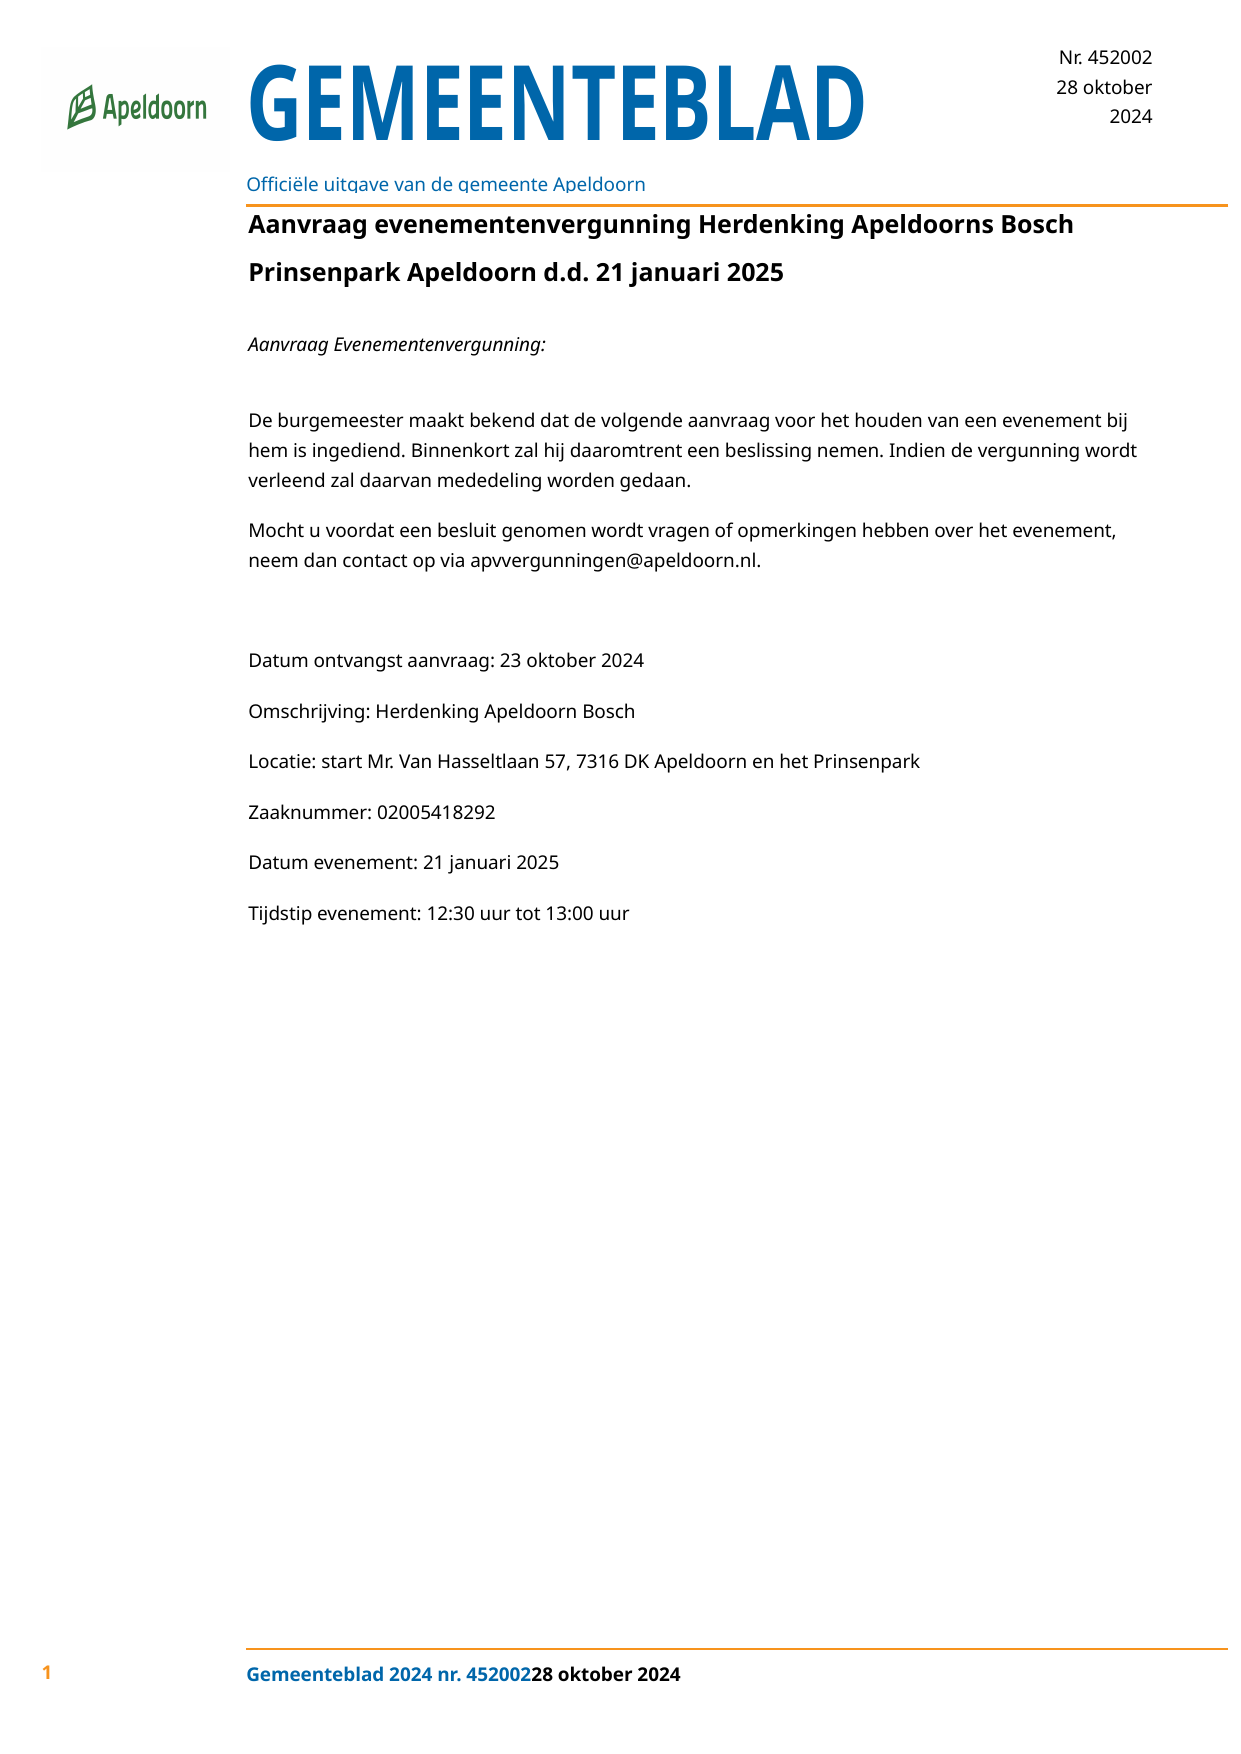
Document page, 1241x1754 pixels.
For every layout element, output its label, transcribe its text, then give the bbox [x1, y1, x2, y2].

text Aanvraag Evenementenvergunning: [248, 331, 1152, 357]
text Omschrijving: Herdenking Apeldoorn Bosch [248, 698, 1152, 724]
text De burgemeester maakt bekend dat de volgende aanvraag voor het houden van een evenement bij hem is ingediend. Binnenkort zal hij daaromtrent een beslissing nemen. Indien de vergunning wordt verleend zal daarvan mededeling worden gedaan. [248, 408, 1152, 492]
text Tijdstip evenement: 12:30 uur tot 13:00 uur [248, 900, 1152, 925]
picture [41, 47, 231, 172]
text Datum ontvangst aanvraag: 23 oktober 2024 [248, 648, 1152, 673]
text Datum evenement: 21 januari 2025 [248, 849, 1152, 875]
text Zaaknummer: 02005418292 [248, 799, 1152, 824]
text Mocht u voordat een besluit genomen wordt vragen of opmerkingen hebben over het evenement, neem dan contact op via apvvergunningen@apeldoorn.nl. [248, 517, 1152, 572]
text Aanvraag evenementenvergunning Herdenking Apeldoorns Bosch Prinsenpark Apeldoorn d.d. 21 januari 2025 [248, 207, 1152, 288]
text Locatie: start Mr. Van Hasseltlaan 57, 7316 DK Apeldoorn en het Prinsenpark [248, 748, 1152, 774]
